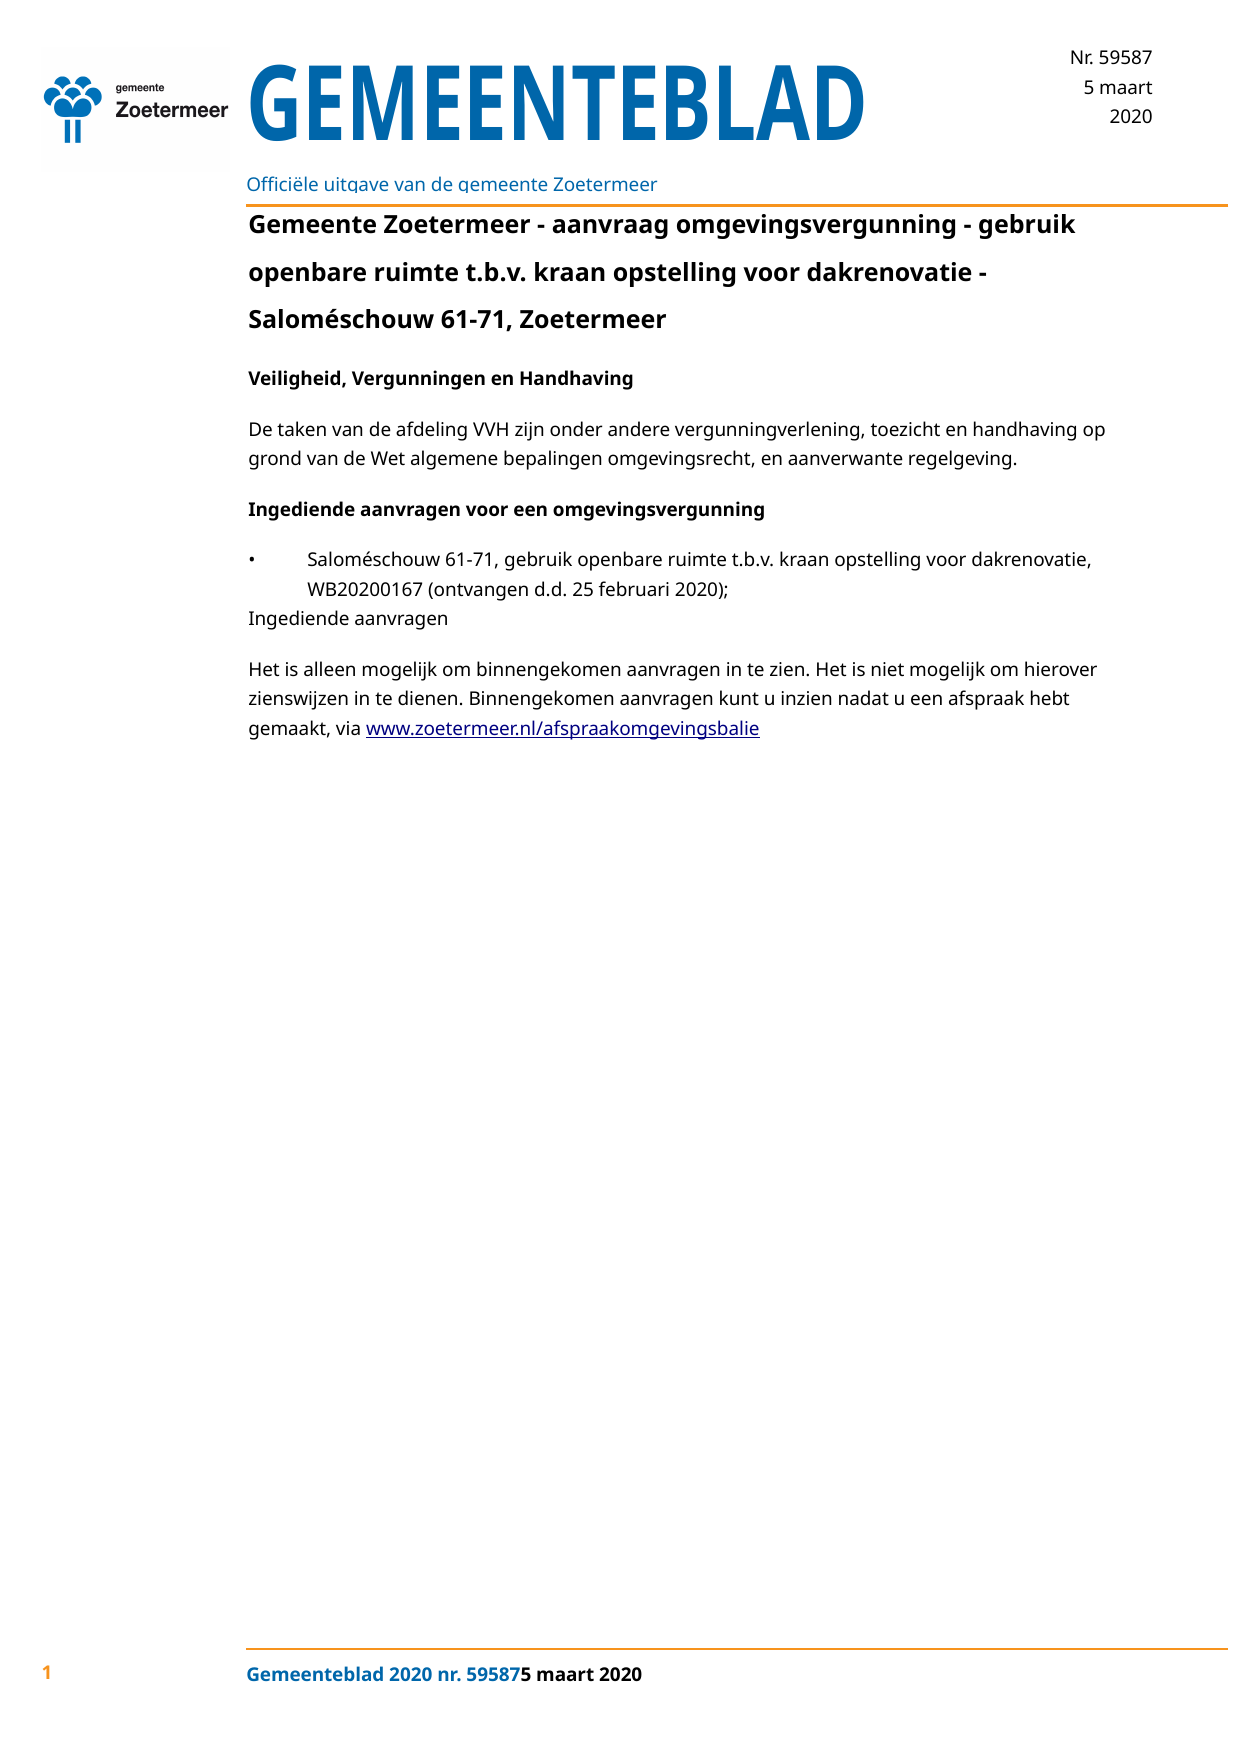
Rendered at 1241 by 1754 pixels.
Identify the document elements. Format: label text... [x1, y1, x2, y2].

picture [41, 47, 231, 172]
text Ingediende aanvragen voor een omgevingsvergunning [248, 496, 1152, 522]
text Het is alleen mogelijk om binnengekomen aanvragen in te zien. Het is niet mogelijk om hierover zienswijzen in te dienen. Binnengekomen aanvragen kunt u inzien nadat u een afspraak hebt gemaakt, via www.zoetermeer.nl/afspraakomgevingsbalie [248, 656, 1152, 741]
text Gemeente Zoetermeer - aanvraag omgevingsvergunning - gebruik openbare ruimte t.b.v. kraan opstelling voor dakrenovatie - Saloméschouw 61-71, Zoetermeer [248, 207, 1152, 336]
text De taken van de afdeling VVH zijn onder andere vergunningverlening, toezicht en handhaving op grond van de Wet algemene bepalingen omgevingsrecht, en aanverwante regelgeving. [248, 416, 1152, 471]
text Ingediende aanvragen [248, 606, 1152, 631]
text Veiligheid, Vergunningen en Handhaving [248, 366, 1152, 391]
list Saloméschouw 61-71, gebruik openbare ruimte t.b.v. kraan opstelling voor dakrenovatie, WB20200167 (ontvangen d.d. 25 februari 2020); [248, 546, 1152, 602]
